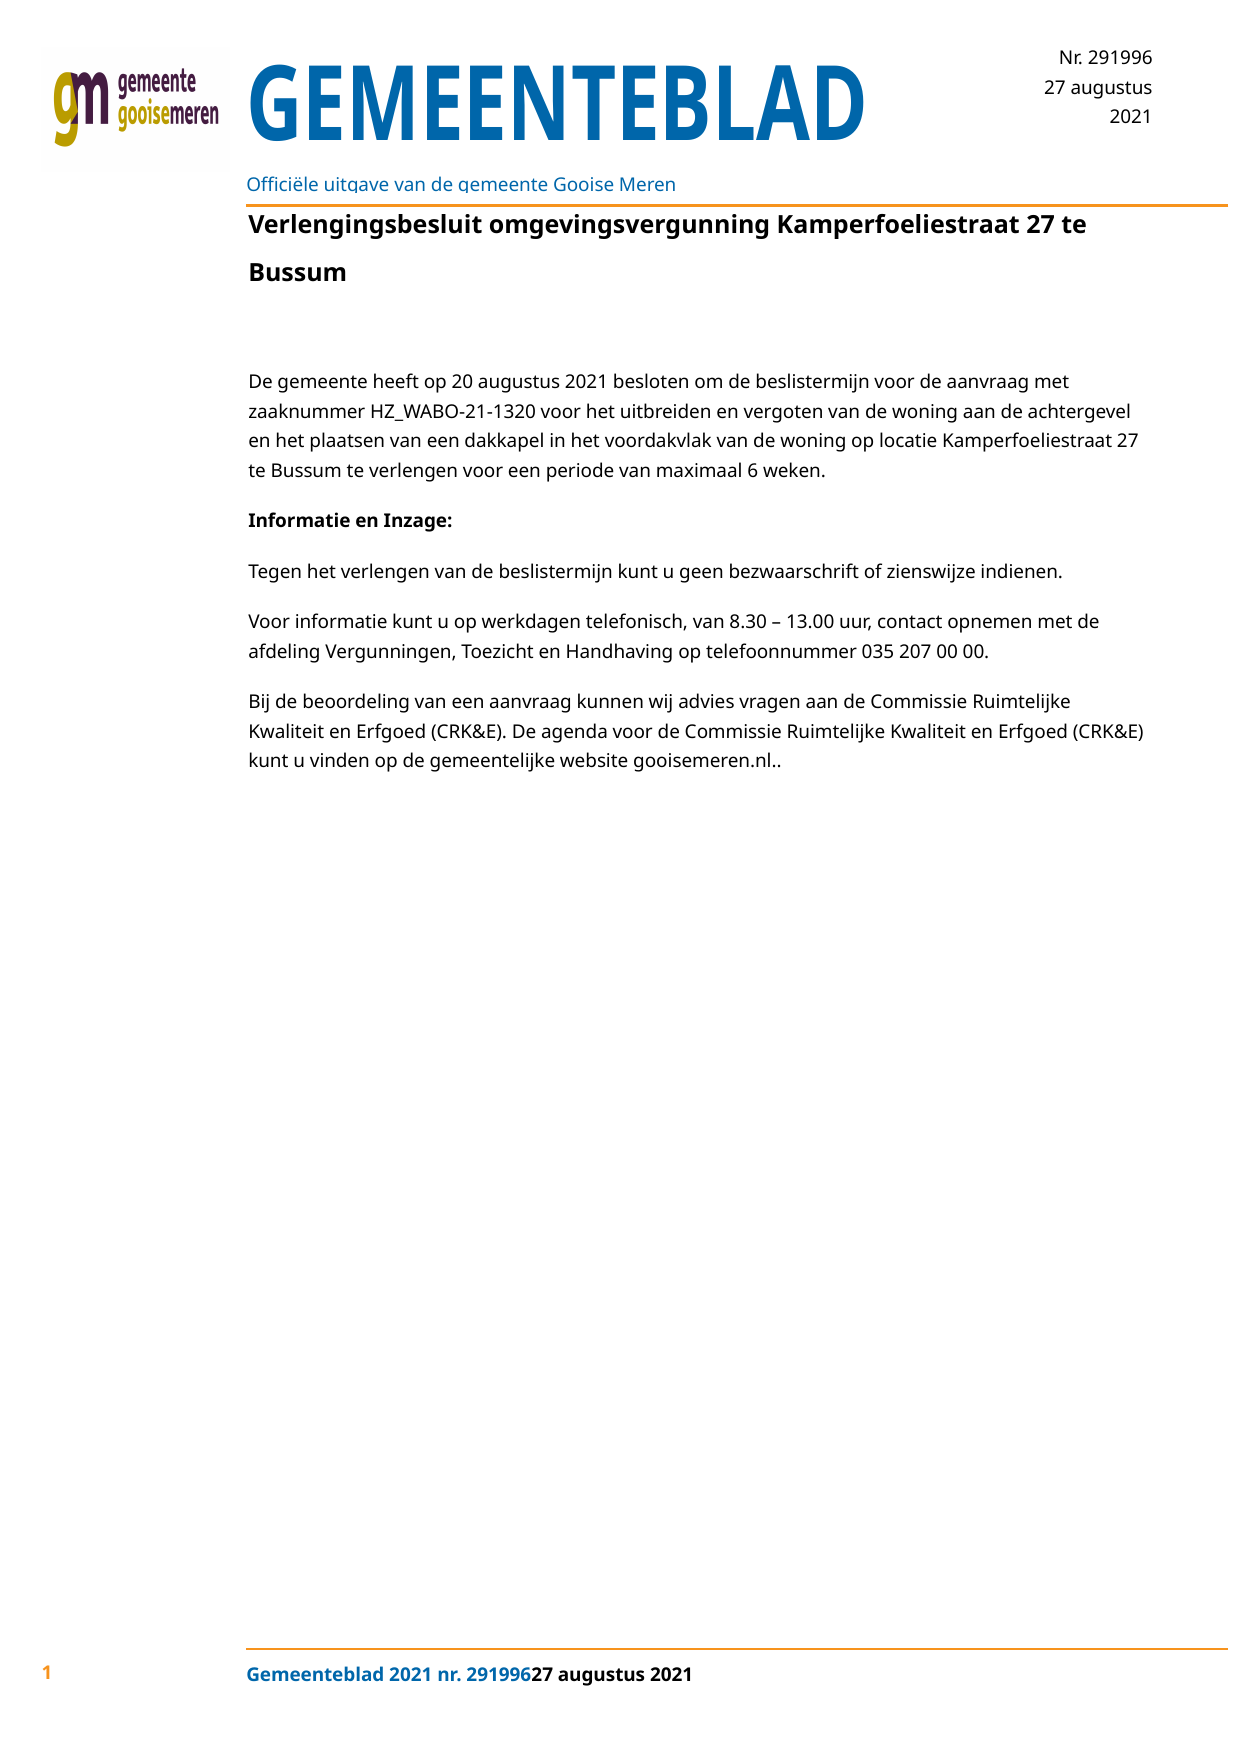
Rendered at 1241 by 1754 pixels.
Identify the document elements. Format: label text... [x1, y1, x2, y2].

picture [41, 47, 231, 172]
text Informatie en Inzage: [248, 507, 1152, 533]
text Tegen het verlengen van de beslistermijn kunt u geen bezwaarschrift of zienswijze indienen. [248, 558, 1152, 584]
text Voor informatie kunt u op werkdagen telefonisch, van 8.30 – 13.00 uur, contact opnemen met de afdeling Vergunningen, Toezicht en Handhaving op telefoonnummer 035 207 00 00. [248, 608, 1152, 664]
text Bij de beoordeling van een aanvraag kunnen wij advies vragen aan de Commissie Ruimtelijke Kwaliteit en Erfgoed (CRK&E). De agenda voor de Commissie Ruimtelijke Kwaliteit en Erfgoed (CRK&E) kunt u vinden op de gemeentelijke website gooisemeren.nl.. [248, 688, 1152, 773]
text De gemeente heeft op 20 augustus 2021 besloten om de beslistermijn voor de aanvraag met zaaknummer HZ_WABO-21-1320 voor het uitbreiden en vergoten van de woning aan de achtergevel en het plaatsen van een dakkapel in het voordakvlak van de woning op locatie Kamperfoeliestraat 27 te Bussum te verlengen voor een periode van maximaal 6 weken. [248, 368, 1152, 483]
text Verlengingsbesluit omgevingsvergunning Kamperfoeliestraat 27 te Bussum [248, 207, 1152, 288]
